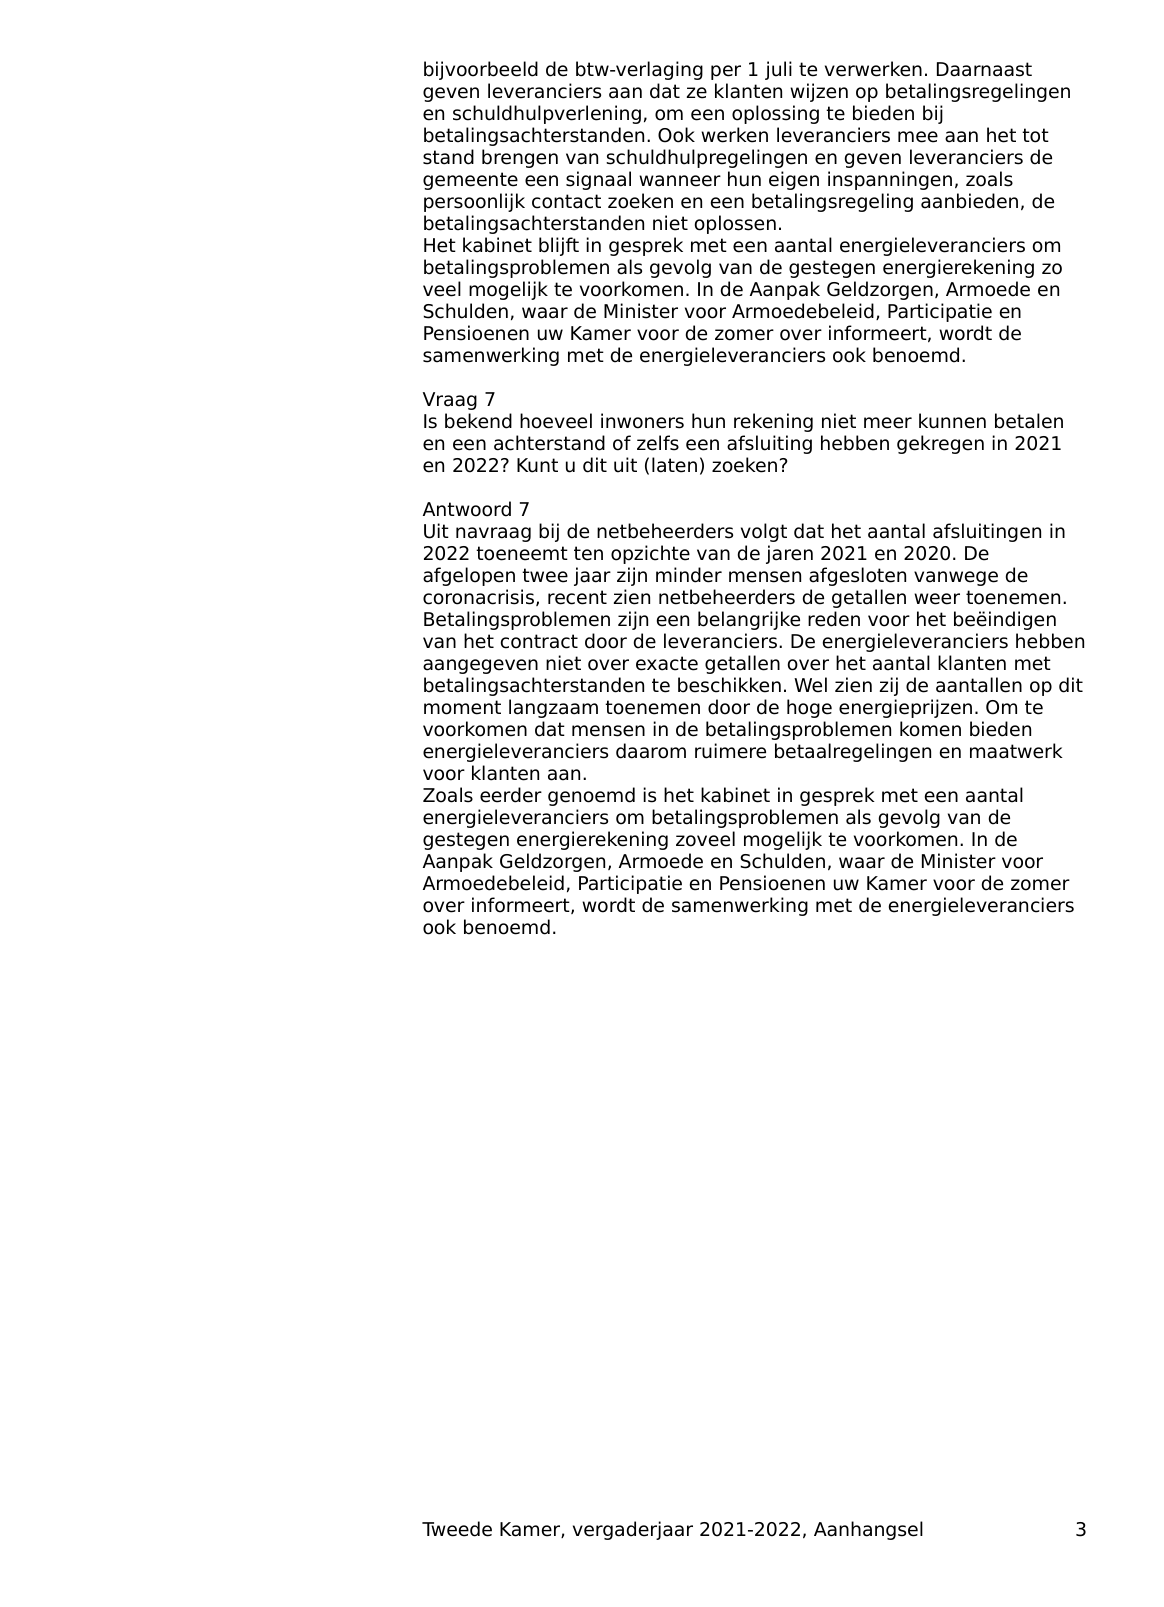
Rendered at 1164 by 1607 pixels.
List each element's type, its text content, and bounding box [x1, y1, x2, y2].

text Uit navraag bij de netbeheerders volgt dat het aantal afsluitingen in 2022 toeneemt ten opzichte van de jaren 2021 en 2020. De afgelopen twee jaar zijn minder mensen afgesloten vanwege de coronacrisis, recent zien netbeheerders de getallen weer toenemen. Betalingsproblemen zijn een belangrijke reden voor het beëindigen van het contract door de leveranciers. De energieleveranciers hebben aangegeven niet over exacte getallen over het aantal klanten met betalingsachterstanden te beschikken. Wel zien zij de aantallen op dit moment langzaam toenemen door de hoge energieprijzen. Om te voorkomen dat mensen in de betalingsproblemen komen bieden energieleveranciers daarom ruimere betaalregelingen en maatwerk voor klanten aan. [422, 521, 1087, 785]
text Antwoord 7 [422, 499, 1087, 521]
text Vraag 7 [422, 389, 1087, 411]
text bijvoorbeeld de btw-verlaging per 1 juli te verwerken. Daarnaast geven leveranciers aan dat ze klanten wijzen op betalingsregelingen en schuldhulpverlening, om een oplossing te bieden bij betalingsachterstanden. Ook werken leveranciers mee aan het tot stand brengen van schuldhulpregelingen en geven leveranciers de gemeente een signaal wanneer hun eigen inspanningen, zoals persoonlijk contact zoeken en een betalingsregeling aanbieden, de betalingsachterstanden niet oplossen. [422, 59, 1087, 235]
text Zoals eerder genoemd is het kabinet in gesprek met een aantal energieleveranciers om betalingsproblemen als gevolg van de gestegen energierekening zoveel mogelijk te voorkomen. In de Aanpak Geldzorgen, Armoede en Schulden, waar de Minister voor Armoedebeleid, Participatie en Pensioenen uw Kamer voor de zomer over informeert, wordt de samenwerking met de energieleveranciers ook benoemd. [422, 785, 1087, 939]
text Het kabinet blijft in gesprek met een aantal energieleveranciers om betalingsproblemen als gevolg van de gestegen energierekening zo veel mogelijk te voorkomen. In de Aanpak Geldzorgen, Armoede en Schulden, waar de Minister voor Armoedebeleid, Participatie en Pensioenen uw Kamer voor de zomer over informeert, wordt de samenwerking met de energieleveranciers ook benoemd. [422, 235, 1087, 367]
text Is bekend hoeveel inwoners hun rekening niet meer kunnen betalen en een achterstand of zelfs een afsluiting hebben gekregen in 2021 en 2022? Kunt u dit uit (laten) zoeken? [422, 411, 1087, 477]
